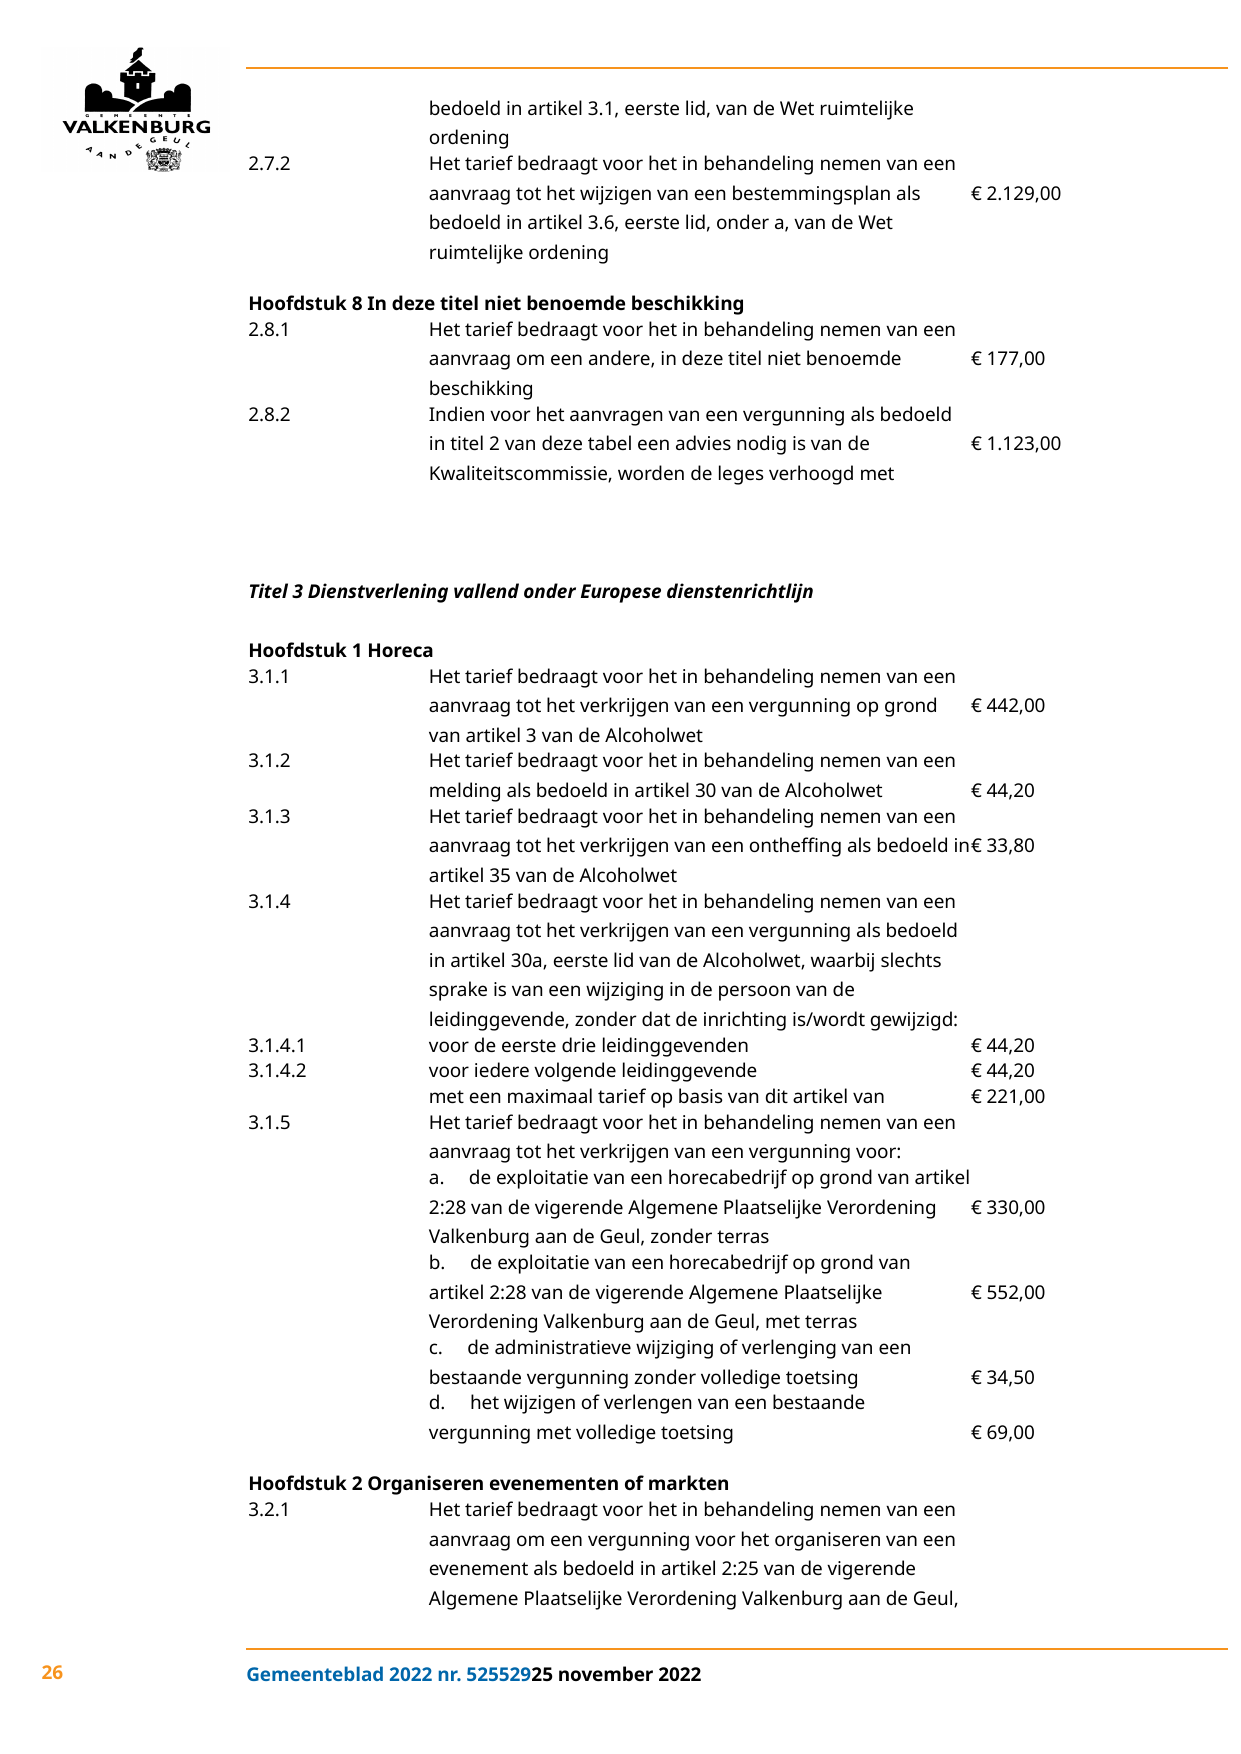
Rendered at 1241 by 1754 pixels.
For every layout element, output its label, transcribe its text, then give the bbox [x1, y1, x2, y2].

table_cell € 34,50 [971, 1334, 1152, 1389]
table_cell € 44,20 [971, 1058, 1152, 1083]
table_cell b. de exploitatie van een horecabedrijf op grond van artikel 2:28 van de vigerende Algemene Plaatselijke Verordening Valkenburg aan de Geul, met terras [429, 1249, 971, 1334]
table_cell Het tarief bedraagt voor het in behandeling nemen van een aanvraag tot het verkrijgen van een vergunning voor: [429, 1109, 971, 1164]
table_cell € 69,00 [971, 1390, 1152, 1445]
table_cell [248, 95, 429, 150]
table_cell 3.1.4 [248, 888, 429, 1032]
table_cell c. de administratieve wijziging of verlenging van een bestaande vergunning zonder volledige toetsing [429, 1334, 971, 1389]
table_cell 3.1.1 [248, 663, 429, 748]
table_cell [971, 1471, 1152, 1496]
table_cell met een maximaal tarief op basis van dit artikel van [429, 1084, 971, 1109]
table_cell 2.7.2 [248, 150, 429, 264]
table_cell [971, 95, 1152, 150]
table_cell € 177,00 [971, 316, 1152, 401]
table_cell € 330,00 [971, 1165, 1152, 1249]
table_cell [248, 265, 1152, 290]
table_cell 3.2.1 [248, 1496, 429, 1611]
table_cell Hoofdstuk 8 In deze titel niet benoemde beschikking [248, 290, 971, 316]
table_cell Hoofdstuk 2 Organiseren evenementen of markten [248, 1471, 971, 1496]
picture [41, 47, 231, 172]
table_cell Indien voor het aanvragen van een vergunning als bedoeld in titel 2 van deze tabel een advies nodig is van de Kwaliteitscommissie, worden de leges verhoogd met [429, 401, 971, 486]
table_cell [248, 1334, 429, 1389]
table_cell 3.1.3 [248, 803, 429, 888]
table_cell Het tarief bedraagt voor het in behandeling nemen van een melding als bedoeld in artikel 30 van de Alcoholwet [429, 748, 971, 803]
table_cell 3.1.4.1 [248, 1032, 429, 1058]
table_cell [248, 1445, 429, 1471]
table_cell Het tarief bedraagt voor het in behandeling nemen van een aanvraag tot het verkrijgen van een vergunning op grond van artikel 3 van de Alcoholwet [429, 663, 971, 748]
table_cell 2.8.1 [248, 316, 429, 401]
table_cell 3.1.5 [248, 1109, 429, 1164]
table_cell € 442,00 [971, 663, 1152, 748]
table_cell [248, 1084, 429, 1109]
table_cell Het tarief bedraagt voor het in behandeling nemen van een aanvraag tot het verkrijgen van een ontheffing als bedoeld in artikel 35 van de Alcoholwet [429, 803, 971, 888]
table_cell € 44,20 [971, 1032, 1152, 1058]
table_cell a. de exploitatie van een horecabedrijf op grond van artikel 2:28 van de vigerende Algemene Plaatselijke Verordening Valkenburg aan de Geul, zonder terras [429, 1165, 971, 1249]
table_cell [971, 290, 1152, 316]
table_cell Het tarief bedraagt voor het in behandeling nemen van een aanvraag tot het wijzigen van een bestemmingsplan als bedoeld in artikel 3.6, eerste lid, onder a, van de Wet ruimtelijke ordening [429, 150, 971, 264]
table_cell [429, 1445, 971, 1471]
table_header Hoofdstuk 1 Horeca [248, 637, 971, 663]
table_cell Het tarief bedraagt voor het in behandeling nemen van een aanvraag om een andere, in deze titel niet benoemde beschikking [429, 316, 971, 401]
table_header [971, 637, 1152, 663]
table_cell 2.8.2 [248, 401, 429, 486]
table_cell € 221,00 [971, 1084, 1152, 1109]
table_cell € 552,00 [971, 1249, 1152, 1334]
table_cell [971, 888, 1152, 1032]
table_cell voor de eerste drie leidinggevenden [429, 1032, 971, 1058]
table_cell € 44,20 [971, 748, 1152, 803]
table_cell [248, 1390, 429, 1445]
table_cell € 33,80 [971, 803, 1152, 888]
table_cell 3.1.4.2 [248, 1058, 429, 1083]
table_cell [248, 1249, 429, 1334]
table_cell [971, 1445, 1152, 1471]
table_cell voor iedere volgende leidinggevende [429, 1058, 971, 1083]
table_cell Het tarief bedraagt voor het in behandeling nemen van een aanvraag om een vergunning voor het organiseren van een evenement als bedoeld in artikel 2:25 van de vigerende Algemene Plaatselijke Verordening Valkenburg aan de Geul, [429, 1496, 971, 1611]
table_cell 3.1.2 [248, 748, 429, 803]
table_cell € 1.123,00 [971, 401, 1152, 486]
table_cell d. het wijzigen of verlengen van een bestaande vergunning met volledige toetsing [429, 1390, 971, 1445]
table_cell [971, 1496, 1152, 1611]
table_cell [971, 1109, 1152, 1164]
table_cell bedoeld in artikel 3.1, eerste lid, van de Wet ruimtelijke ordening [429, 95, 971, 150]
text Titel 3 Dienstverlening vallend onder Europese dienstenrichtlijn [248, 578, 1152, 603]
table_cell Het tarief bedraagt voor het in behandeling nemen van een aanvraag tot het verkrijgen van een vergunning als bedoeld in artikel 30a, eerste lid van de Alcoholwet, waarbij slechts sprake is van een wijziging in de persoon van de leidinggevende, zonder dat de inrichting is/wordt gewijzigd: [429, 888, 971, 1032]
table_cell [248, 1165, 429, 1249]
table_cell € 2.129,00 [971, 150, 1152, 264]
